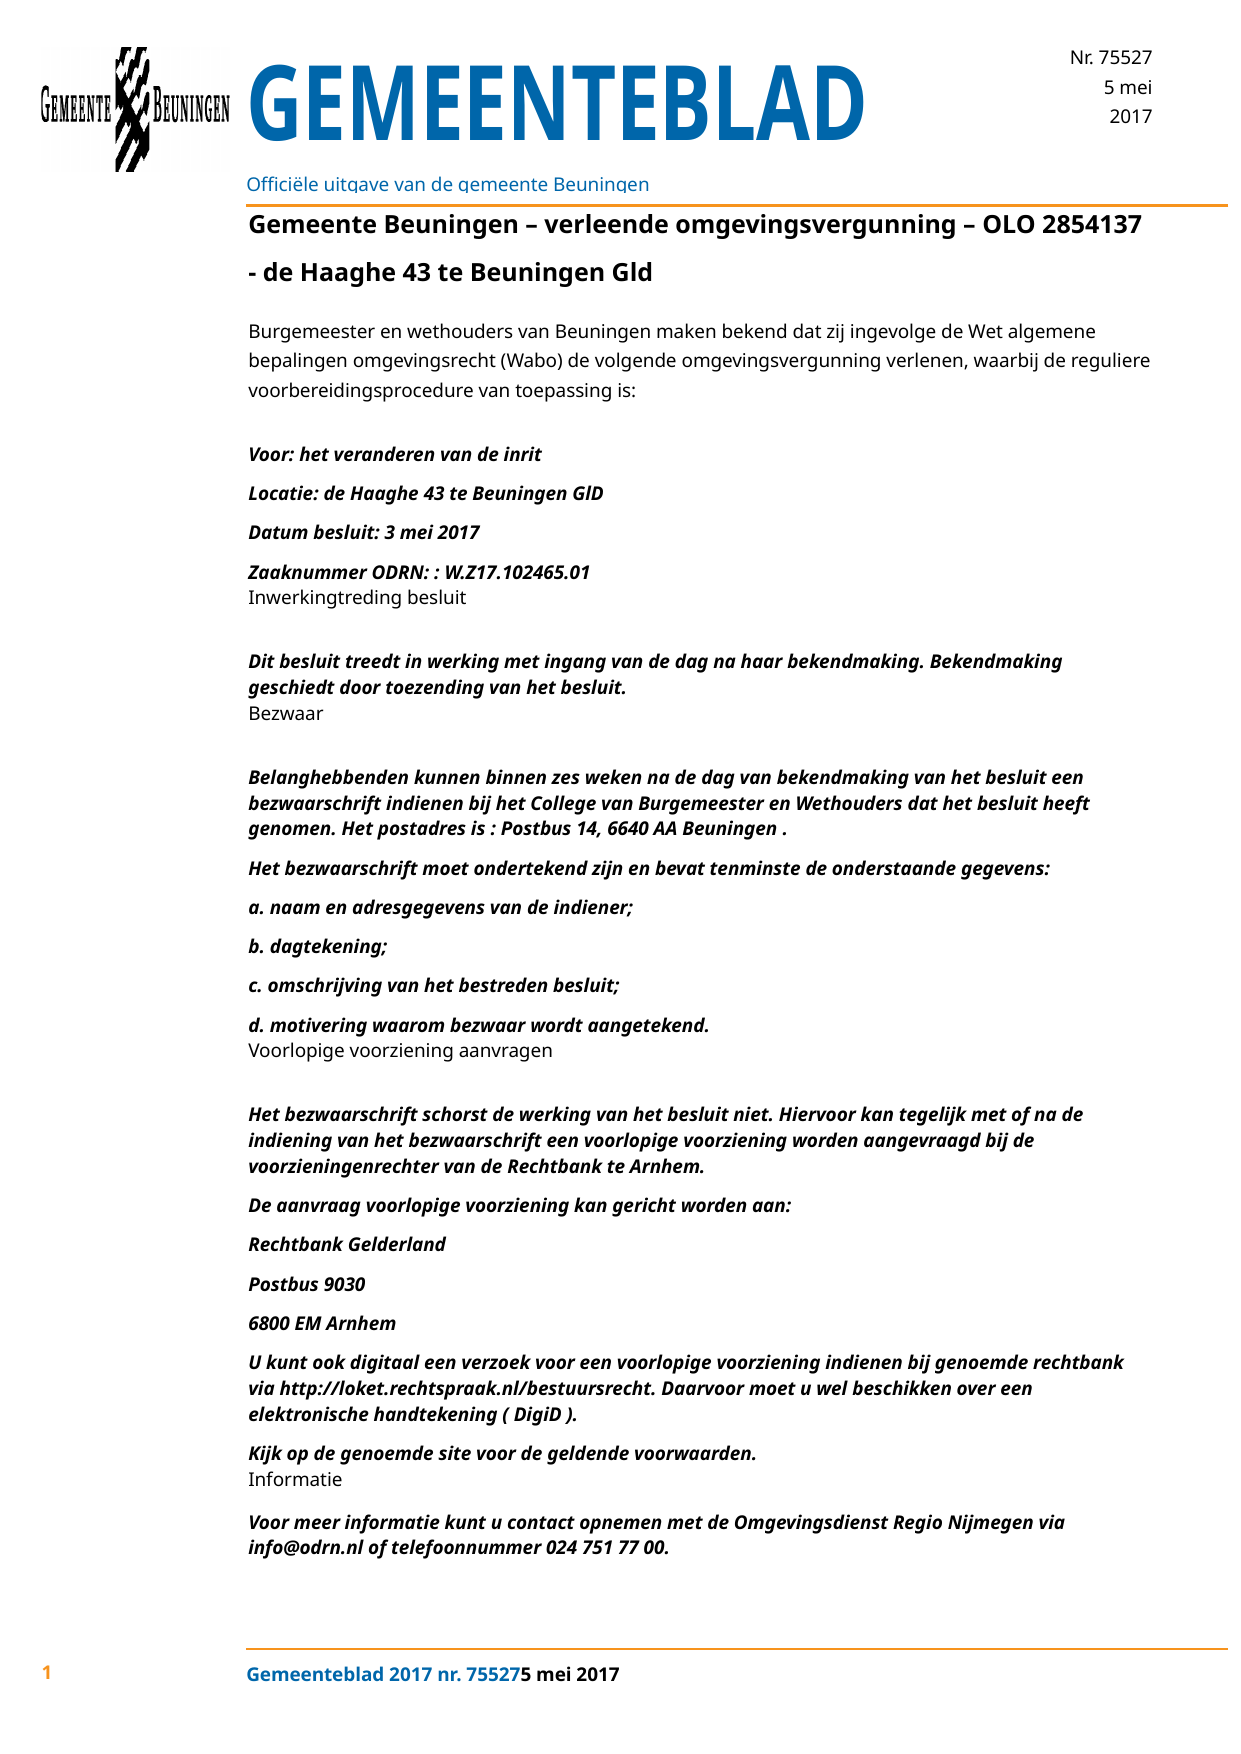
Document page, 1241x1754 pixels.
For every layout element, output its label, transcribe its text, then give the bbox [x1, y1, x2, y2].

text d. motivering waarom bezwaar wordt aangetekend. [248, 1012, 1152, 1037]
text Het bezwaarschrift moet ondertekend zijn en bevat tenminste de onderstaande gegevens: [248, 855, 1152, 880]
text a. naam en adresgegevens van de indiener; [248, 894, 1152, 920]
text Postbus 9030 [248, 1271, 1152, 1296]
text Voorlopige voorziening aanvragen [248, 1037, 1152, 1063]
text Bezwaar [248, 700, 1152, 726]
text U kunt ook digitaal een verzoek voor een voorlopige voorziening indienen bij genoemde rechtbank via http://loket.rechtspraak.nl/bestuursrecht. Daarvoor moet u wel beschikken over een elektronische handtekening ( DigiD ). [248, 1349, 1152, 1426]
text Gemeente Beuningen – verleende omgevingsvergunning – OLO 2854137 - de Haaghe 43 te Beuningen Gld [248, 207, 1152, 288]
text Zaaknummer ODRN: : W.Z17.102465.01 [248, 559, 1152, 584]
text Dit besluit treedt in werking met ingang van de dag na haar bekendmaking. Bekendmaking geschiedt door toezending van het besluit. [248, 648, 1152, 700]
text Belanghebbenden kunnen binnen zes weken na de dag van bekendmaking van het besluit een bezwaarschrift indienen bij het College van Burgemeester en Wethouders dat het besluit heeft genomen. Het postadres is : Postbus 14, 6640 AA Beuningen . [248, 764, 1152, 841]
text 6800 EM Arnhem [248, 1310, 1152, 1336]
text Het bezwaarschrift schorst de werking van het besluit niet. Hiervoor kan tegelijk met of na de indiening van het bezwaarschrift een voorlopige voorziening worden aangevraagd bij de voorzieningenrechter van de Rechtbank te Arnhem. [248, 1101, 1152, 1179]
text c. omschrijving van het bestreden besluit; [248, 972, 1152, 998]
text De aanvraag voorlopige voorziening kan gericht worden aan: [248, 1192, 1152, 1218]
text Informatie [248, 1466, 1152, 1491]
text Rechtbank Gelderland [248, 1231, 1152, 1257]
text b. dagtekening; [248, 933, 1152, 959]
text Burgemeester en wethouders van Beuningen maken bekend dat zij ingevolge de Wet algemene bepalingen omgevingsrecht (Wabo) de volgende omgevingsvergunning verlenen, waarbij de reguliere voorbereidingsprocedure van toepassing is: [248, 318, 1152, 403]
text Voor meer informatie kunt u contact opnemen met de Omgevingsdienst Regio Nijmegen via info@odrn.nl of telefoonnummer 024 751 77 00. [248, 1509, 1152, 1560]
picture [41, 47, 231, 172]
text Datum besluit: 3 mei 2017 [248, 519, 1152, 545]
text Inwerkingtreding besluit [248, 584, 1152, 610]
text Voor: het veranderen van de inrit [248, 441, 1152, 467]
text Locatie: de Haaghe 43 te Beuningen GlD [248, 480, 1152, 506]
text Kijk op de genoemde site voor de geldende voorwaarden. [248, 1440, 1152, 1466]
